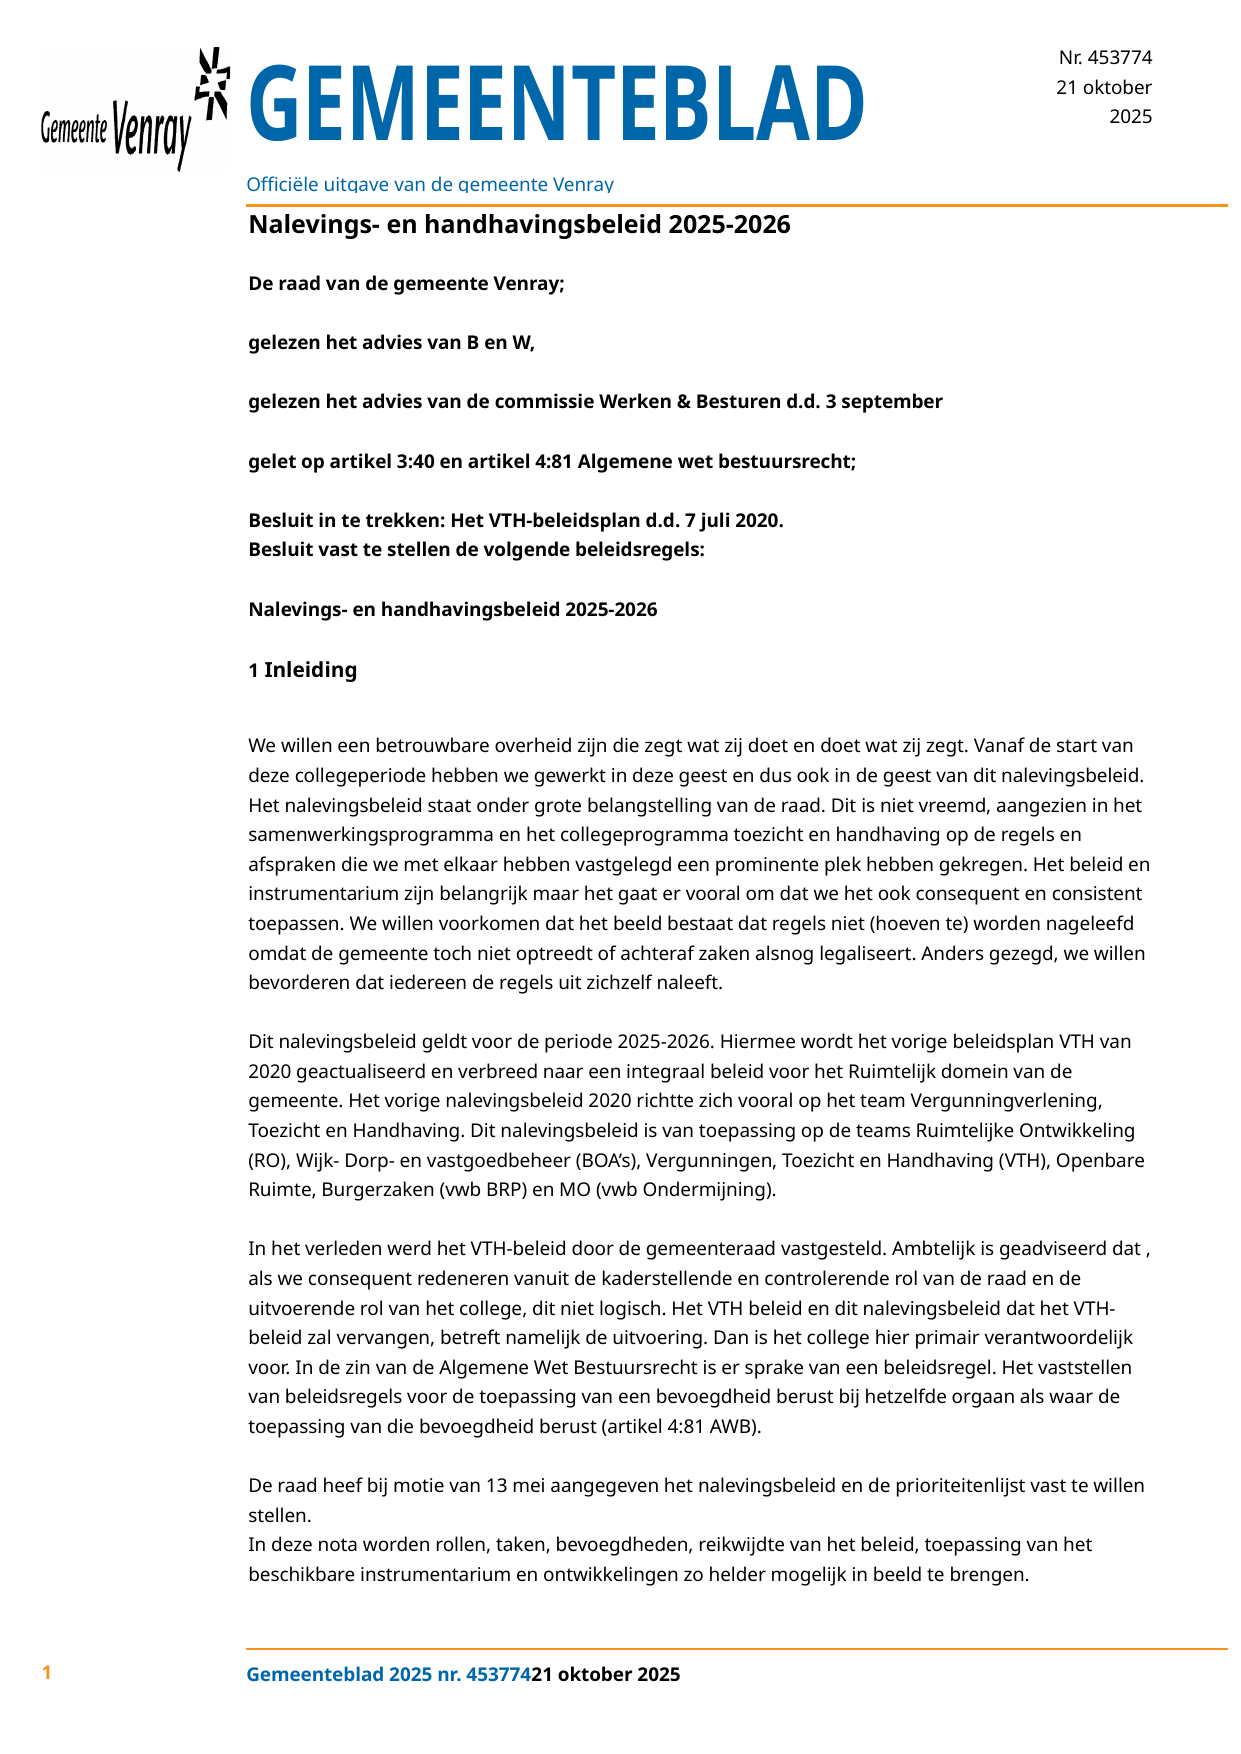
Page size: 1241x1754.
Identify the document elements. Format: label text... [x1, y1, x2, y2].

text 1 Inleiding [248, 655, 1152, 683]
text Nalevings- en handhavingsbeleid 2025-2026 [248, 596, 1152, 621]
text gelezen het advies van de commissie Werken & Besturen d.d. 3 september [248, 389, 1152, 414]
picture [41, 47, 231, 172]
text We willen een betrouwbare overheid zijn die zegt wat zij doet en doet wat zij zegt. Vanaf de start van deze collegeperiode hebben we gewerkt in deze geest en dus ook in de geest van dit nalevingsbeleid. Het nalevingsbeleid staat onder grote belangstelling van de raad. Dit is niet vreemd, aangezien in het samenwerkingsprogramma en het collegeprogramma toezicht en handhaving op de regels en afspraken die we met elkaar hebben vastgelegd een prominente plek hebben gekregen. Het beleid en instrumentarium zijn belangrijk maar het gaat er vooral om dat we het ook consequent en consistent toepassen. We willen voorkomen dat het beeld bestaat dat regels niet (hoeven te) worden nageleefd omdat de gemeente toch niet optreedt of achteraf zaken alsnog legaliseert. Anders gezegd, we willen bevorderen dat iedereen de regels uit zichzelf naleeft. [248, 733, 1152, 995]
text In het verleden werd het VTH-beleid door de gemeenteraad vastgesteld. Ambtelijk is geadviseerd dat , als we consequent redeneren vanuit de kaderstellende en controlerende rol van de raad en de uitvoerende rol van het college, dit niet logisch. Het VTH beleid en dit nalevingsbeleid dat het VTH-beleid zal vervangen, betreft namelijk de uitvoering. Dan is het college hier primair verantwoordelijk voor. In de zin van de Algemene Wet Bestuursrecht is er sprake van een beleidsregel. Het vaststellen van beleidsregels voor de toepassing van een bevoegdheid berust bij hetzelfde orgaan als waar de toepassing van die bevoegdheid berust (artikel 4:81 AWB). [248, 1236, 1152, 1439]
text gelet op artikel 3:40 en artikel 4:81 Algemene wet bestuursrecht; [248, 448, 1152, 473]
text De raad van de gemeente Venray; [248, 270, 1152, 296]
text Besluit in te trekken: Het VTH-beleidsplan d.d. 7 juli 2020. [248, 507, 1152, 533]
text Dit nalevingsbeleid geldt voor de periode 2025-2026. Hiermee wordt het vorige beleidsplan VTH van 2020 geactualiseerd en verbreed naar een integraal beleid voor het Ruimtelijk domein van de gemeente. Het vorige nalevingsbeleid 2020 richtte zich vooral op het team Vergunningverlening, Toezicht en Handhaving. Dit nalevingsbeleid is van toepassing op de teams Ruimtelijke Ontwikkeling (RO), Wijk- Dorp- en vastgoedbeheer (BOA’s), Vergunningen, Toezicht en Handhaving (VTH), Openbare Ruimte, Burgerzaken (vwb BRP) en MO (vwb Ondermijning). [248, 1028, 1152, 1202]
text gelezen het advies van B en W, [248, 329, 1152, 355]
text Nalevings- en handhavingsbeleid 2025-2026 [248, 207, 1152, 241]
text Besluit vast te stellen de volgende beleidsregels: [248, 537, 1152, 562]
text In deze nota worden rollen, taken, bevoegdheden, reikwijdte van het beleid, toepassing van het beschikbare instrumentarium en ontwikkelingen zo helder mogelijk in beeld te brengen. [248, 1531, 1152, 1587]
text De raad heef bij motie van 13 mei aangegeven het nalevingsbeleid en de prioriteitenlijst vast te willen stellen. [248, 1472, 1152, 1527]
